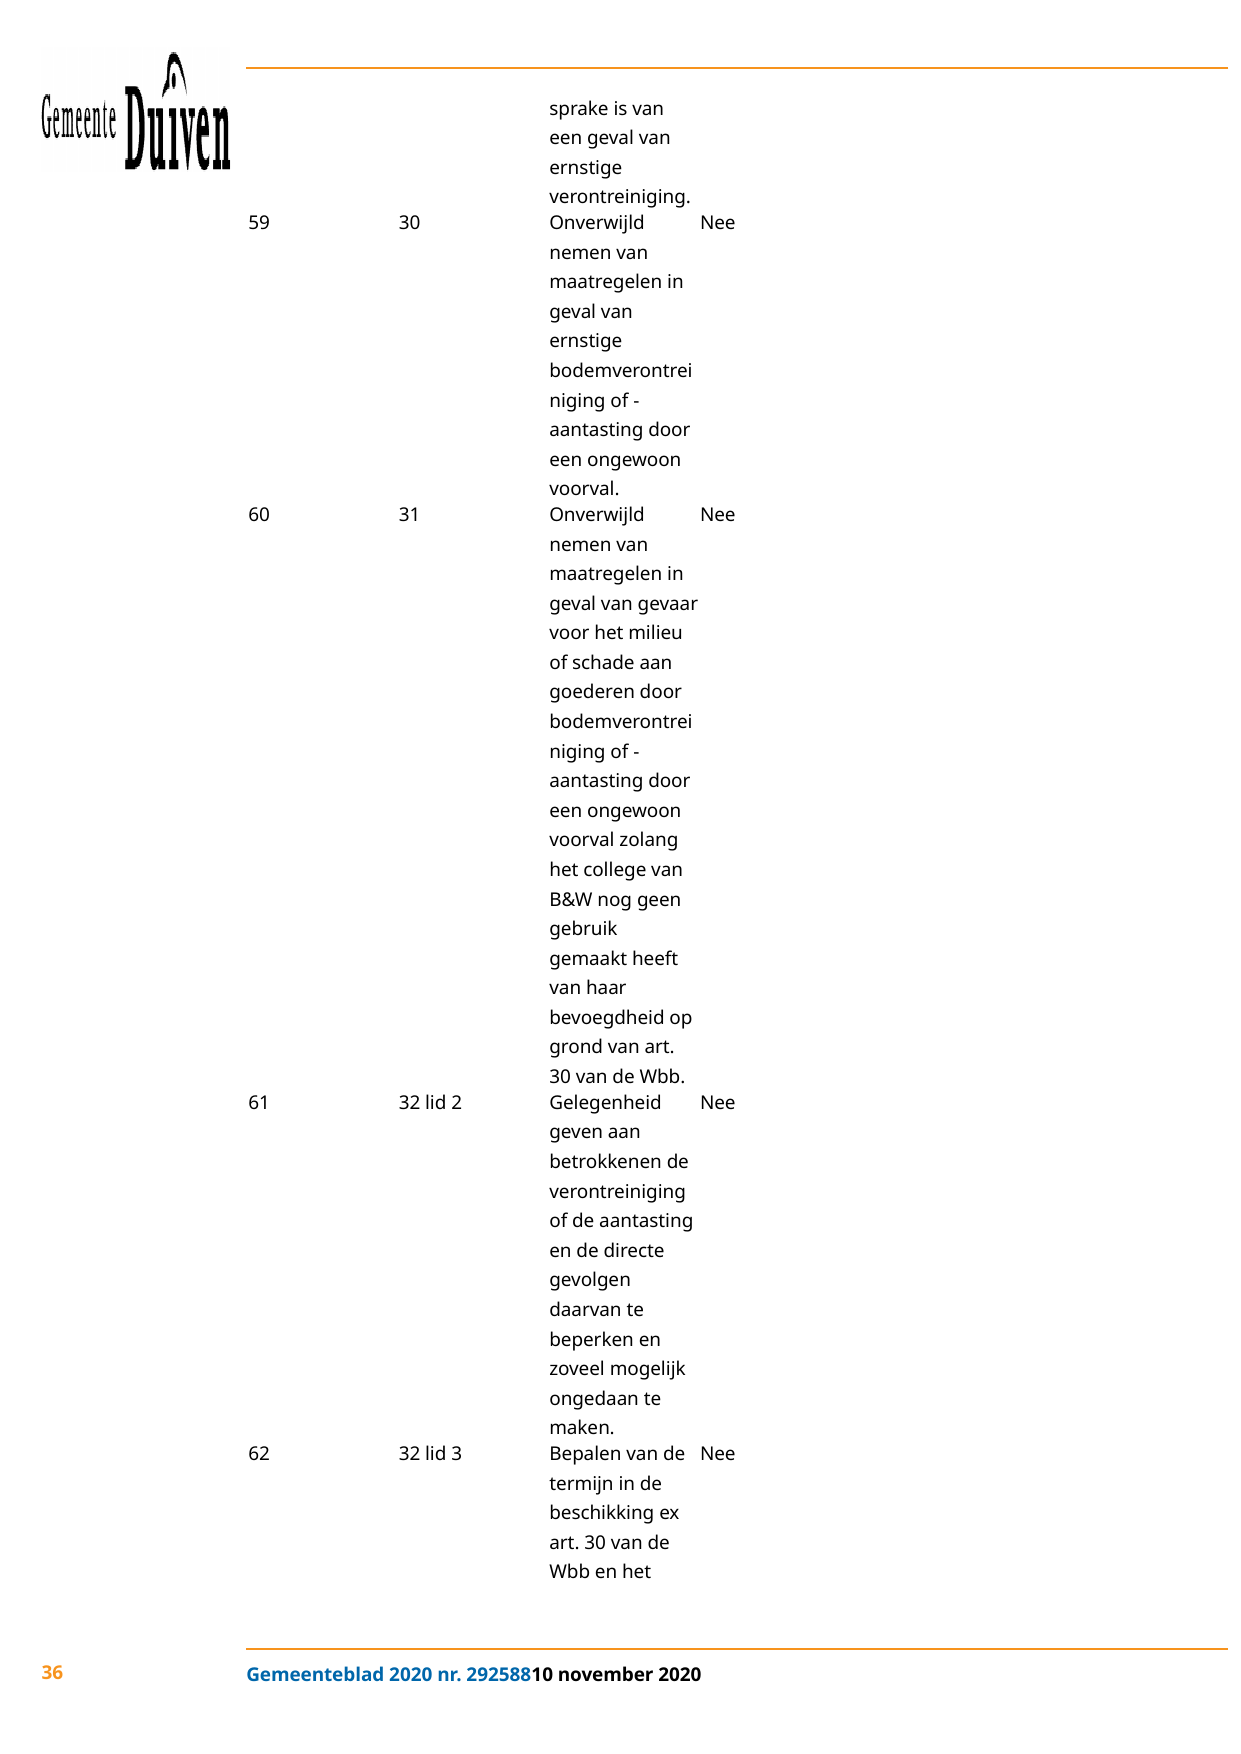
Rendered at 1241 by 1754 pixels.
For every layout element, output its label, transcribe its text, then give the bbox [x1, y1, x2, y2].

table_cell 62 [248, 1440, 398, 1584]
table_cell [1001, 95, 1152, 209]
table_cell [399, 95, 549, 209]
table_cell sprake is van een geval van ernstige verontreiniging. [549, 95, 700, 209]
table_cell 32 lid 2 [399, 1089, 549, 1440]
table_cell [248, 95, 398, 209]
table_cell 31 [399, 501, 549, 1089]
table_cell Nee [700, 1089, 850, 1440]
table_cell 32 lid 3 [399, 1440, 549, 1584]
table_cell [1001, 1440, 1152, 1584]
table_cell [1001, 501, 1152, 1089]
table_cell 61 [248, 1089, 398, 1440]
table_cell Gelegenheid geven aan betrokkenen de verontreiniging of de aantasting en de directe gevolgen daarvan te beperken en zoveel mogelijk ongedaan te maken. [549, 1089, 700, 1440]
table_cell Nee [700, 209, 850, 501]
table_cell Onverwijld nemen van maatregelen in geval van ernstige bodemverontreiniging of -aantasting door een ongewoon voorval. [549, 209, 700, 501]
table_cell 60 [248, 501, 398, 1089]
table_cell 59 [248, 209, 398, 501]
table_cell [1001, 1089, 1152, 1440]
table_cell [850, 1440, 1001, 1584]
table_cell Nee [700, 501, 850, 1089]
table_cell [850, 95, 1001, 209]
table_cell [850, 501, 1001, 1089]
table_cell [1001, 209, 1152, 501]
table_cell Nee [700, 1440, 850, 1584]
table_cell Onverwijld nemen van maatregelen in geval van gevaar voor het milieu of schade aan goederen door bodemverontreiniging of -aantasting door een ongewoon voorval zolang het college van B&W nog geen gebruik gemaakt heeft van haar bevoegdheid op grond van art. 30 van de Wbb. [549, 501, 700, 1089]
table_cell [700, 95, 850, 209]
picture [41, 47, 231, 172]
table_cell [850, 1089, 1001, 1440]
table_cell [850, 209, 1001, 501]
table_cell 30 [399, 209, 549, 501]
table_cell Bepalen van de termijn in de beschikking ex art. 30 van de Wbb en het [549, 1440, 700, 1584]
